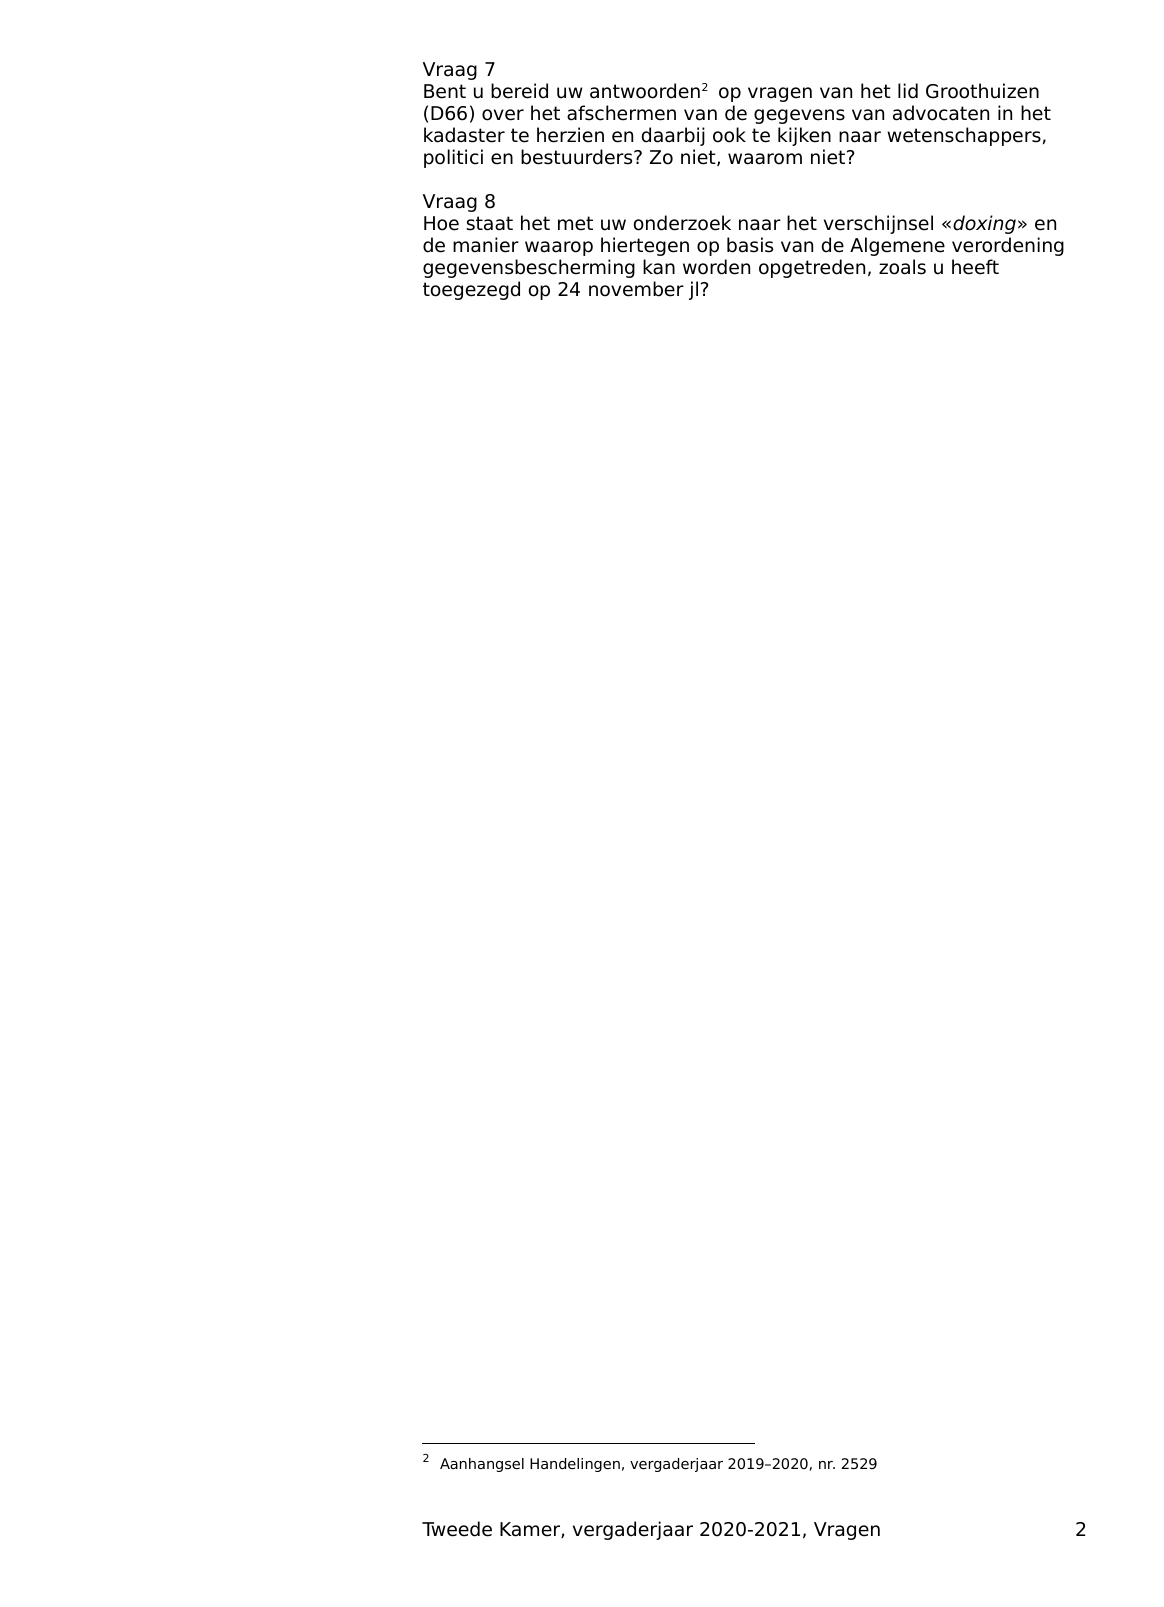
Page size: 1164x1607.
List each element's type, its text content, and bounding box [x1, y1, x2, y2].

text Bent u bereid uw antwoorden op vragen van het lid Groothuizen (D66) over het afschermen van de gegevens van advocaten in het kadaster te herzien en daarbij ook te kijken naar wetenschappers, politici en bestuurders? Zo niet, waarom niet? [422, 81, 1087, 169]
text Hoe staat het met uw onderzoek naar het verschijnsel «doxing» en de manier waarop hiertegen op basis van de Algemene verordening gegevensbescherming kan worden opgetreden, zoals u heeft toegezegd op 24 november jl? [422, 213, 1087, 301]
text Vraag 8 [422, 191, 1087, 213]
text Vraag 7 [422, 59, 1087, 81]
text Aanhangsel Handelingen, vergaderjaar 2019–2020, nr. 2529 [422, 1452, 1087, 1474]
